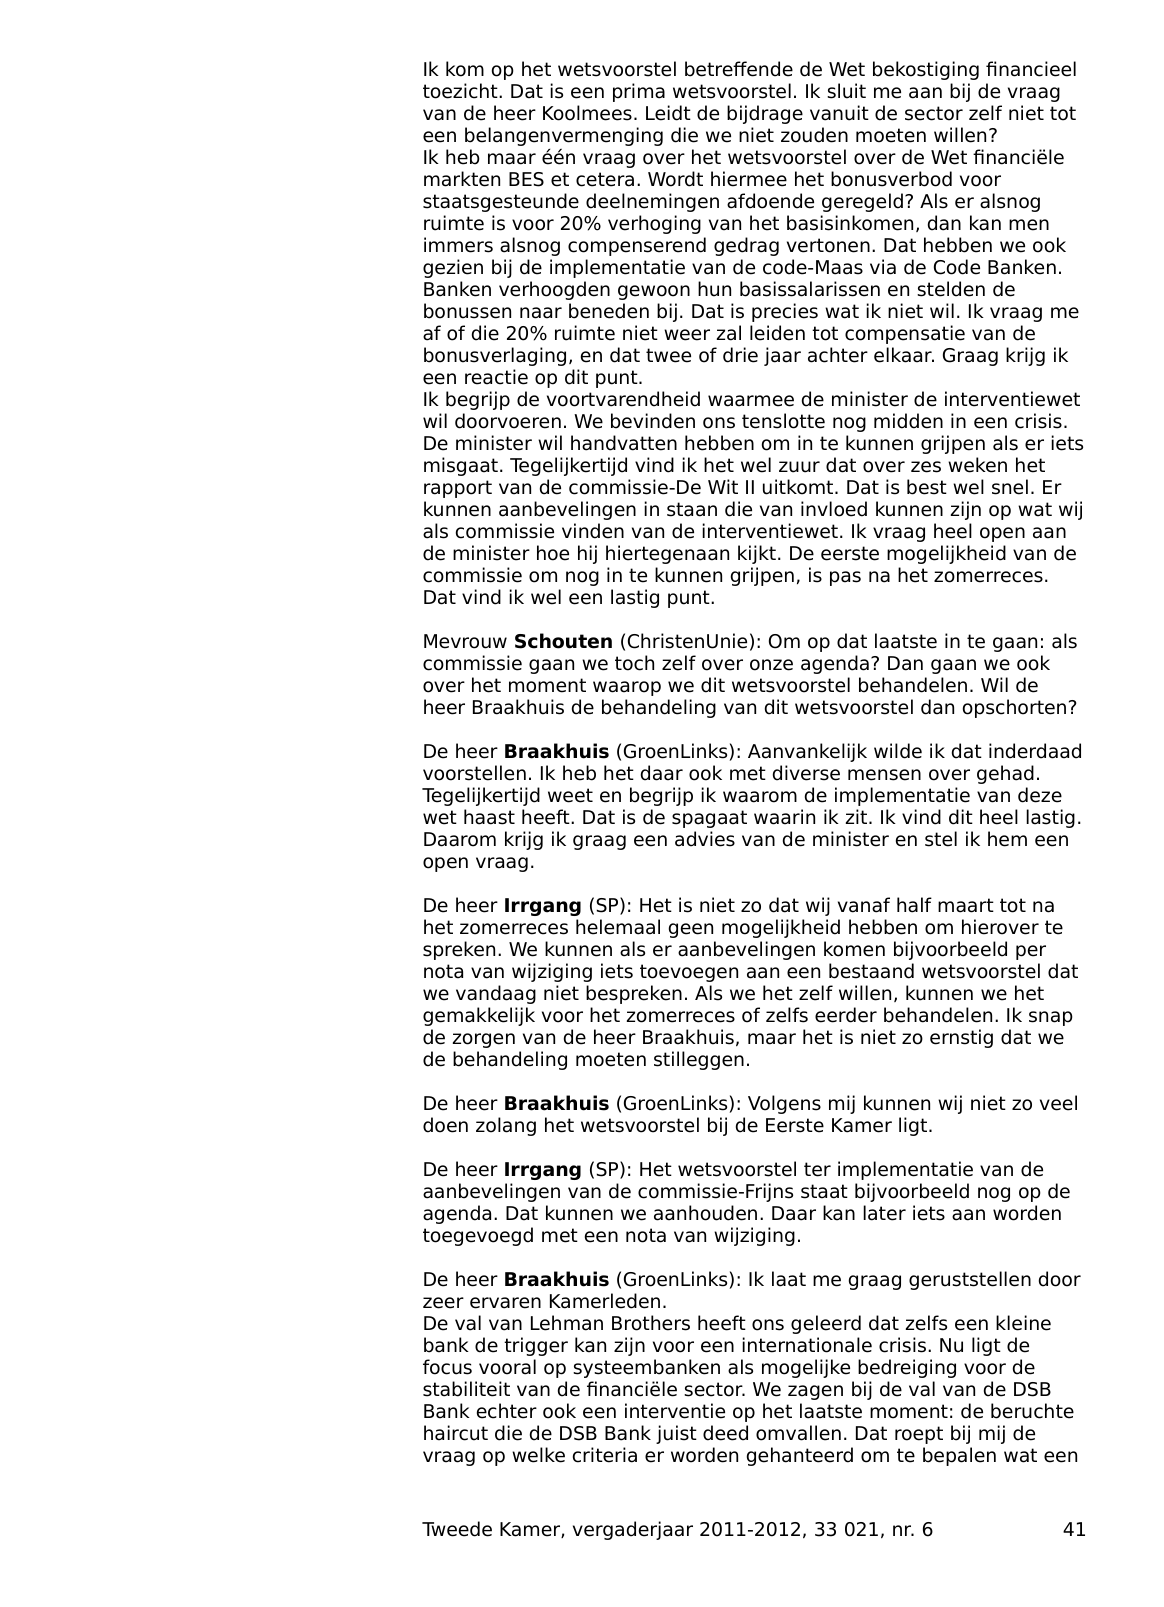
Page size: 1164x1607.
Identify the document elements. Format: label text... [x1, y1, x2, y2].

text De heer Irrgang (SP): Het wetsvoorstel ter implementatie van de aanbevelingen van de commissie-Frijns staat bijvoorbeeld nog op de agenda. Dat kunnen we aanhouden. Daar kan later iets aan worden toegevoegd met een nota van wijziging. [422, 1159, 1087, 1247]
text Mevrouw Schouten (ChristenUnie): Om op dat laatste in te gaan: als commissie gaan we toch zelf over onze agenda? Dan gaan we ook over het moment waarop we dit wetsvoorstel behandelen. Wil de heer Braakhuis de behandeling van dit wetsvoorstel dan opschorten? [422, 631, 1087, 719]
text De val van Lehman Brothers heeft ons geleerd dat zelfs een kleine bank de trigger kan zijn voor een internationale crisis. Nu ligt de focus vooral op systeembanken als mogelijke bedreiging voor de stabiliteit van de financiële sector. We zagen bij de val van de DSB Bank echter ook een interventie op het laatste moment: de beruchte haircut die de DSB Bank juist deed omvallen. Dat roept bij mij de vraag op welke criteria er worden gehanteerd om te bepalen wat een [422, 1313, 1087, 1467]
text De heer Irrgang (SP): Het is niet zo dat wij vanaf half maart tot na het zomerreces helemaal geen mogelijkheid hebben om hierover te spreken. We kunnen als er aanbevelingen komen bijvoorbeeld per nota van wijziging iets toevoegen aan een bestaand wetsvoorstel dat we vandaag niet bespreken. Als we het zelf willen, kunnen we het gemakkelijk voor het zomerreces of zelfs eerder behandelen. Ik snap de zorgen van de heer Braakhuis, maar het is niet zo ernstig dat we de behandeling moeten stilleggen. [422, 895, 1087, 1071]
text Ik heb maar één vraag over het wetsvoorstel over de Wet financiële markten BES et cetera. Wordt hiermee het bonusverbod voor staatsgesteunde deelnemingen afdoende geregeld? Als er alsnog ruimte is voor 20% verhoging van het basisinkomen, dan kan men immers alsnog compenserend gedrag vertonen. Dat hebben we ook gezien bij de implementatie van de code-Maas via de Code Banken. Banken verhoogden gewoon hun basissalarissen en stelden de bonussen naar beneden bij. Dat is precies wat ik niet wil. Ik vraag me af of die 20% ruimte niet weer zal leiden tot compensatie van de bonusverlaging, en dat twee of drie jaar achter elkaar. Graag krijg ik een reactie op dit punt. [422, 147, 1087, 389]
text De heer Braakhuis (GroenLinks): Volgens mij kunnen wij niet zo veel doen zolang het wetsvoorstel bij de Eerste Kamer ligt. [422, 1093, 1087, 1137]
text Ik begrijp de voortvarendheid waarmee de minister de interventiewet wil doorvoeren. We bevinden ons tenslotte nog midden in een crisis. De minister wil handvatten hebben om in te kunnen grijpen als er iets misgaat. Tegelijkertijd vind ik het wel zuur dat over zes weken het rapport van de commissie-De Wit II uitkomt. Dat is best wel snel. Er kunnen aanbevelingen in staan die van invloed kunnen zijn op wat wij als commissie vinden van de interventiewet. Ik vraag heel open aan de minister hoe hij hiertegenaan kijkt. De eerste mogelijkheid van de commissie om nog in te kunnen grijpen, is pas na het zomerreces. Dat vind ik wel een lastig punt. [422, 389, 1087, 608]
text De heer Braakhuis (GroenLinks): Ik laat me graag geruststellen door zeer ervaren Kamerleden. [422, 1269, 1087, 1313]
text Ik kom op het wetsvoorstel betreffende de Wet bekostiging financieel toezicht. Dat is een prima wetsvoorstel. Ik sluit me aan bij de vraag van de heer Koolmees. Leidt de bijdrage vanuit de sector zelf niet tot een belangenvermenging die we niet zouden moeten willen? [422, 59, 1087, 147]
text De heer Braakhuis (GroenLinks): Aanvankelijk wilde ik dat inderdaad voorstellen. Ik heb het daar ook met diverse mensen over gehad. Tegelijkertijd weet en begrijp ik waarom de implementatie van deze wet haast heeft. Dat is de spagaat waarin ik zit. Ik vind dit heel lastig. Daarom krijg ik graag een advies van de minister en stel ik hem een open vraag. [422, 741, 1087, 873]
